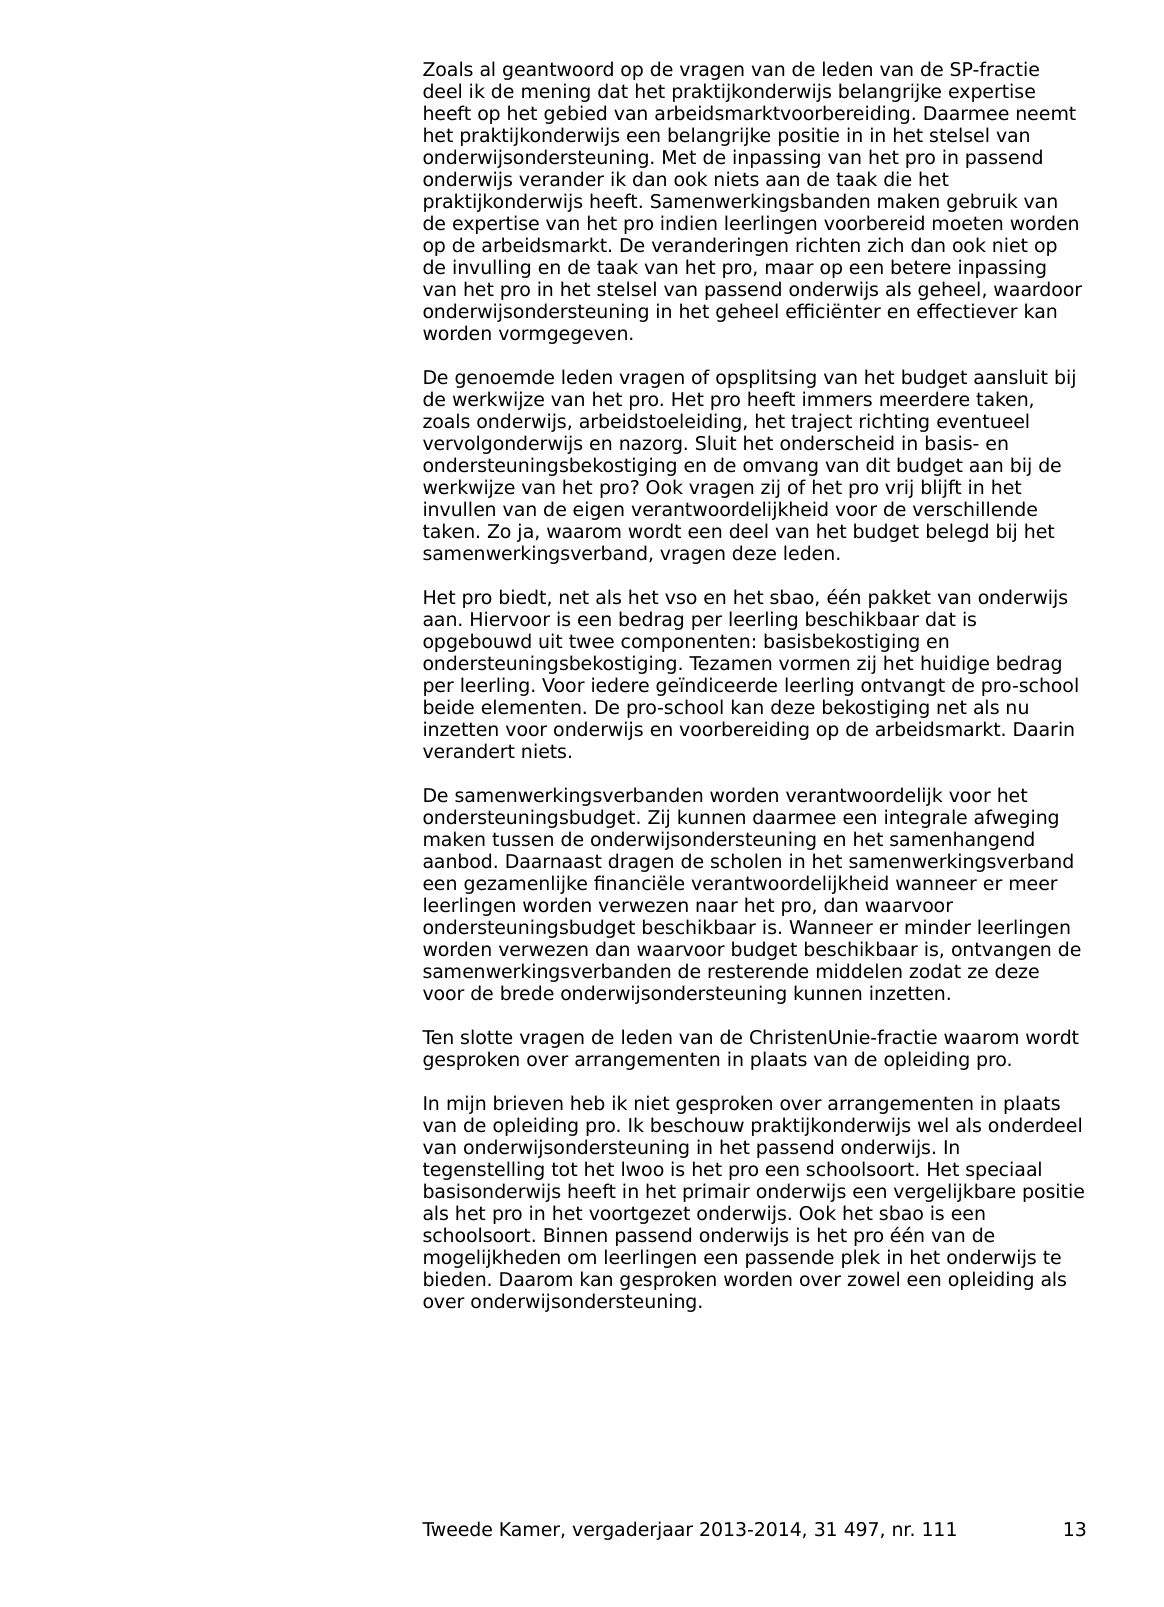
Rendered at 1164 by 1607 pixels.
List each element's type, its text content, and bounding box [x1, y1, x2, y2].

text Zoals al geantwoord op de vragen van de leden van de SP-fractie deel ik de mening dat het praktijkonderwijs belangrijke expertise heeft op het gebied van arbeidsmarktvoorbereiding. Daarmee neemt het praktijkonderwijs een belangrijke positie in in het stelsel van onderwijsondersteuning. Met de inpassing van het pro in passend onderwijs verander ik dan ook niets aan de taak die het praktijkonderwijs heeft. Samenwerkingsbanden maken gebruik van de expertise van het pro indien leerlingen voorbereid moeten worden op de arbeidsmarkt. De veranderingen richten zich dan ook niet op de invulling en de taak van het pro, maar op een betere inpassing van het pro in het stelsel van passend onderwijs als geheel, waardoor onderwijsondersteuning in het geheel efficiënter en effectiever kan worden vormgegeven. [422, 59, 1087, 345]
text De genoemde leden vragen of opsplitsing van het budget aansluit bij de werkwijze van het pro. Het pro heeft immers meerdere taken, zoals onderwijs, arbeidstoeleiding, het traject richting eventueel vervolgonderwijs en nazorg. Sluit het onderscheid in basis- en ondersteuningsbekostiging en de omvang van dit budget aan bij de werkwijze van het pro? Ook vragen zij of het pro vrij blijft in het invullen van de eigen verantwoordelijkheid voor de verschillende taken. Zo ja, waarom wordt een deel van het budget belegd bij het samenwerkingsverband, vragen deze leden. [422, 367, 1087, 565]
text Ten slotte vragen de leden van de ChristenUnie-fractie waarom wordt gesproken over arrangementen in plaats van de opleiding pro. [422, 1027, 1087, 1071]
text In mijn brieven heb ik niet gesproken over arrangementen in plaats van de opleiding pro. Ik beschouw praktijkonderwijs wel als onderdeel van onderwijsondersteuning in het passend onderwijs. In tegenstelling tot het lwoo is het pro een schoolsoort. Het speciaal basisonderwijs heeft in het primair onderwijs een vergelijkbare positie als het pro in het voortgezet onderwijs. Ook het sbao is een schoolsoort. Binnen passend onderwijs is het pro één van de mogelijkheden om leerlingen een passende plek in het onderwijs te bieden. Daarom kan gesproken worden over zowel een opleiding als over onderwijsondersteuning. [422, 1093, 1087, 1313]
text De samenwerkingsverbanden worden verantwoordelijk voor het ondersteuningsbudget. Zij kunnen daarmee een integrale afweging maken tussen de onderwijsondersteuning en het samenhangend aanbod. Daarnaast dragen de scholen in het samenwerkingsverband een gezamenlijke financiële verantwoordelijkheid wanneer er meer leerlingen worden verwezen naar het pro, dan waarvoor ondersteuningsbudget beschikbaar is. Wanneer er minder leerlingen worden verwezen dan waarvoor budget beschikbaar is, ontvangen de samenwerkingsverbanden de resterende middelen zodat ze deze voor de brede onderwijsondersteuning kunnen inzetten. [422, 785, 1087, 1005]
text Het pro biedt, net als het vso en het sbao, één pakket van onderwijs aan. Hiervoor is een bedrag per leerling beschikbaar dat is opgebouwd uit twee componenten: basisbekostiging en ondersteuningsbekostiging. Tezamen vormen zij het huidige bedrag per leerling. Voor iedere geïndiceerde leerling ontvangt de pro-school beide elementen. De pro-school kan deze bekostiging net als nu inzetten voor onderwijs en voorbereiding op de arbeidsmarkt. Daarin verandert niets. [422, 587, 1087, 763]
